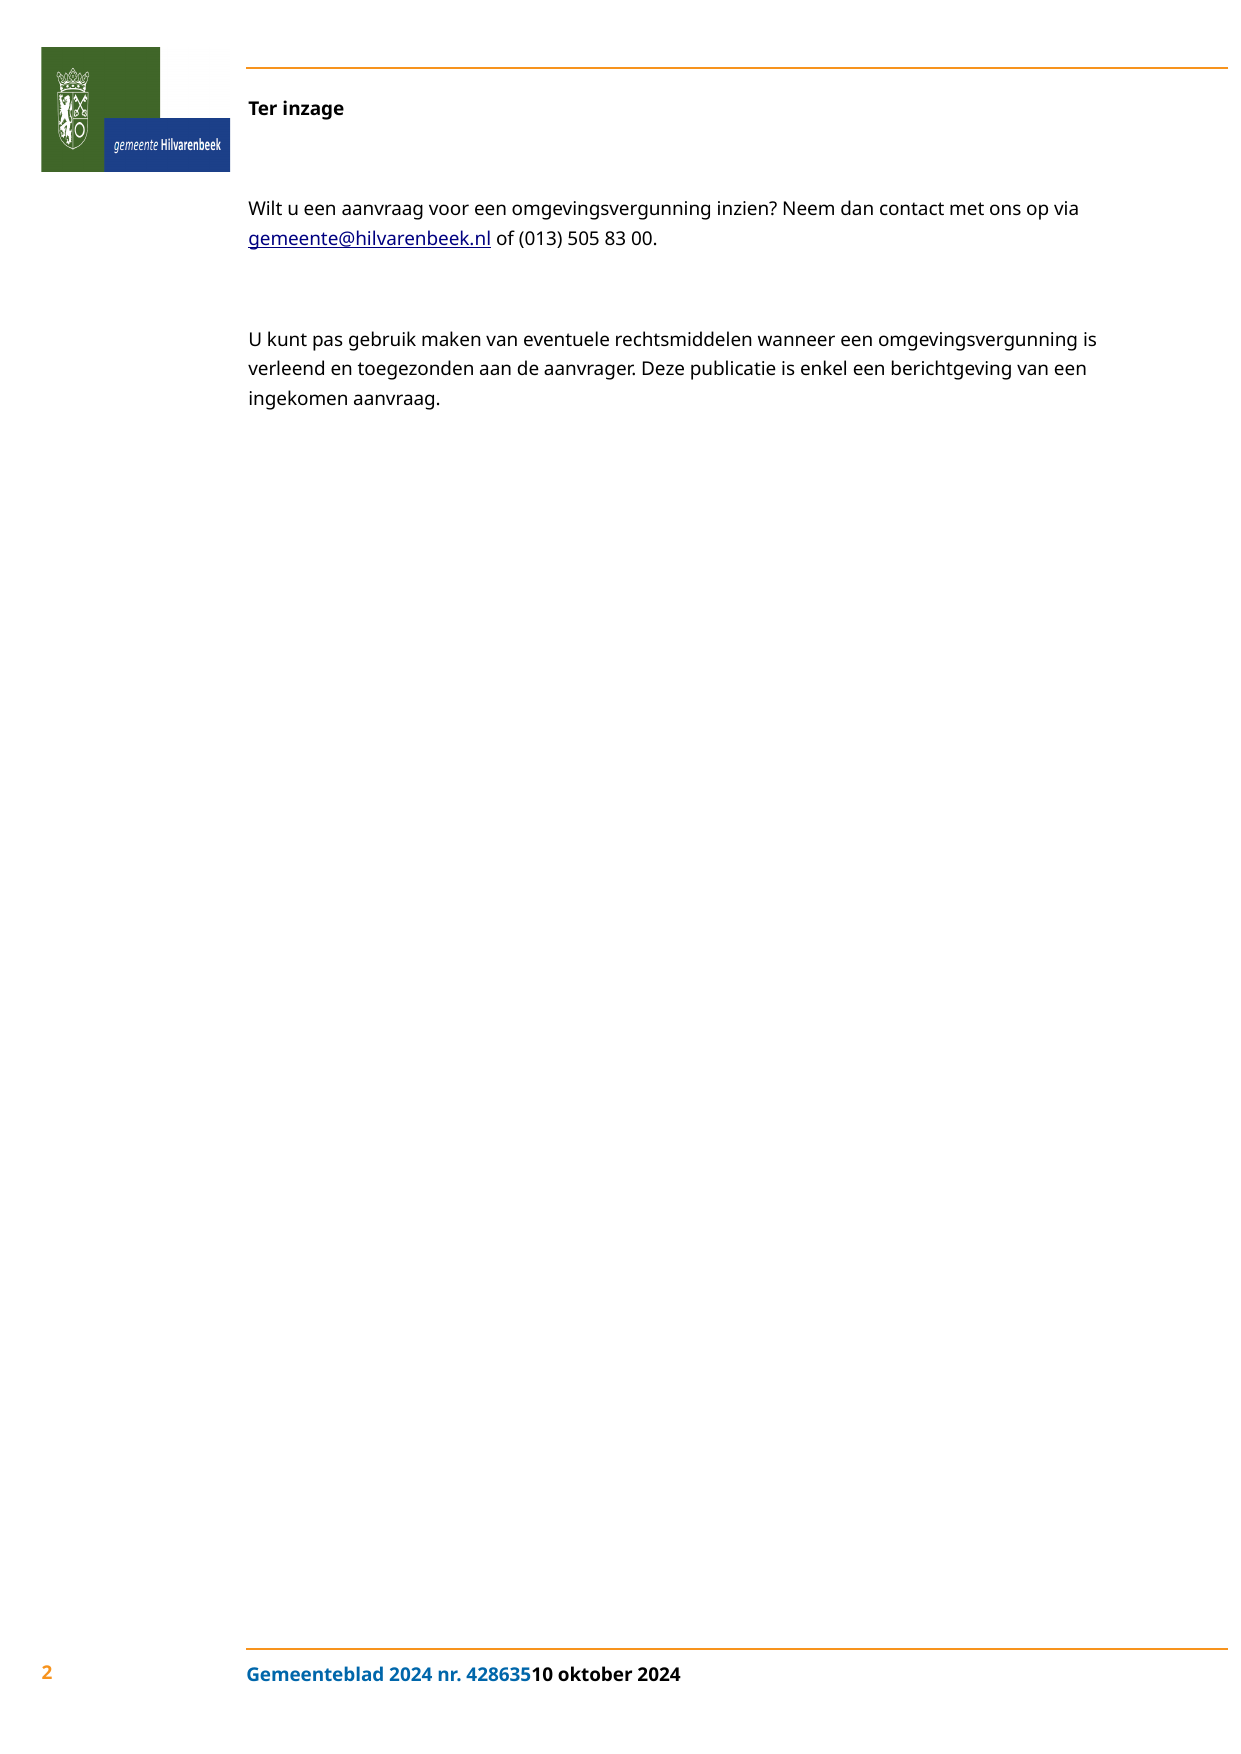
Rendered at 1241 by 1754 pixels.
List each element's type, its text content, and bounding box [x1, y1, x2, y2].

text Ter inzage [248, 95, 1152, 121]
text U kunt pas gebruik maken van eventuele rechtsmiddelen wanneer een omgevingsvergunning is verleend en toegezonden aan de aanvrager. Deze publicatie is enkel een berichtgeving van een ingekomen aanvraag. [248, 326, 1152, 411]
text Wilt u een aanvraag voor een omgevingsvergunning inzien? Neem dan contact met ons op via gemeente@hilvarenbeek.nl of (013) 505 83 00. [248, 196, 1152, 251]
picture [41, 47, 231, 172]
